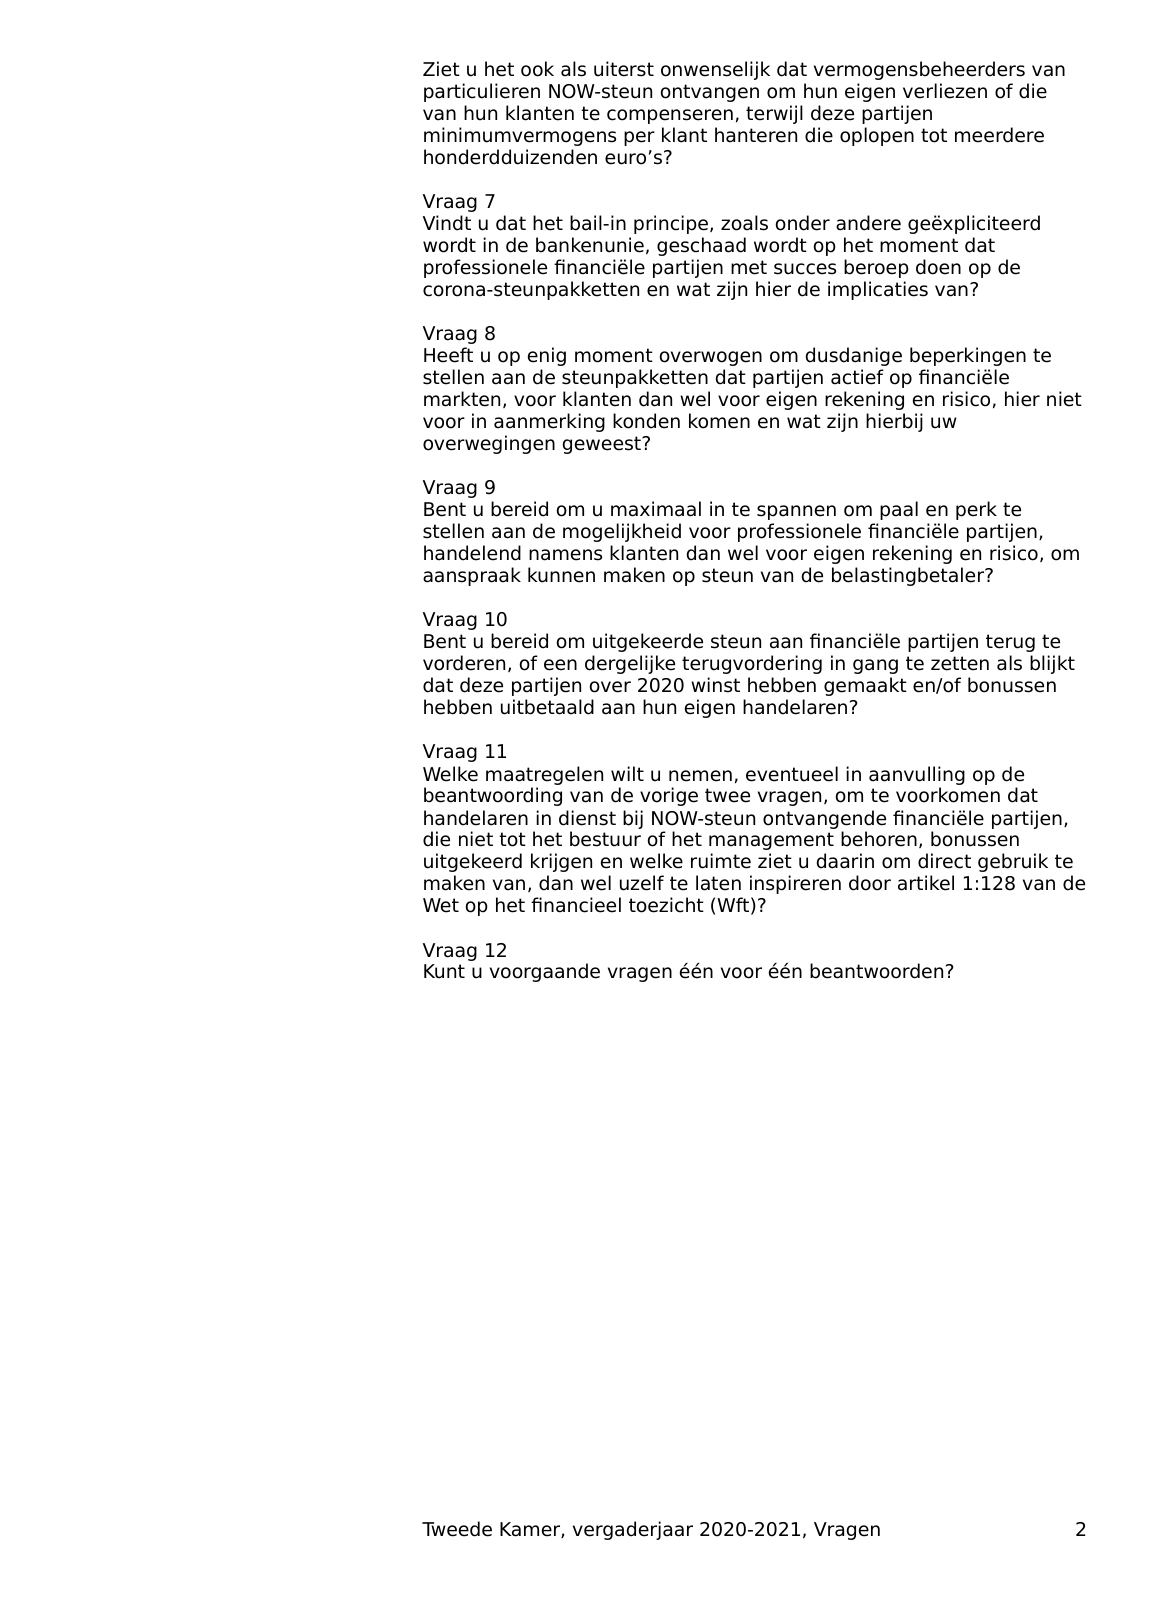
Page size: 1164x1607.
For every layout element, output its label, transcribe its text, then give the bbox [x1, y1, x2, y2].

text Kunt u voorgaande vragen één voor één beantwoorden? [422, 961, 1087, 983]
text Bent u bereid om u maximaal in te spannen om paal en perk te stellen aan de mogelijkheid voor professionele financiële partijen, handelend namens klanten dan wel voor eigen rekening en risico, om aanspraak kunnen maken op steun van de belastingbetaler? [422, 499, 1087, 587]
text Vraag 7 [422, 191, 1087, 213]
text Vindt u dat het bail-in principe, zoals onder andere geëxpliciteerd wordt in de bankenunie, geschaad wordt op het moment dat professionele financiële partijen met succes beroep doen op de corona-steunpakketten en wat zijn hier de implicaties van? [422, 213, 1087, 301]
text Vraag 10 [422, 609, 1087, 631]
text Vraag 12 [422, 939, 1087, 961]
text Vraag 11 [422, 741, 1087, 763]
text Bent u bereid om uitgekeerde steun aan financiële partijen terug te vorderen, of een dergelijke terugvordering in gang te zetten als blijkt dat deze partijen over 2020 winst hebben gemaakt en/of bonussen hebben uitbetaald aan hun eigen handelaren? [422, 631, 1087, 719]
text Vraag 8 [422, 323, 1087, 345]
text Heeft u op enig moment overwogen om dusdanige beperkingen te stellen aan de steunpakketten dat partijen actief op financiële markten, voor klanten dan wel voor eigen rekening en risico, hier niet voor in aanmerking konden komen en wat zijn hierbij uw overwegingen geweest? [422, 345, 1087, 455]
text Vraag 9 [422, 477, 1087, 499]
text Ziet u het ook als uiterst onwenselijk dat vermogensbeheerders van particulieren NOW-steun ontvangen om hun eigen verliezen of die van hun klanten te compenseren, terwijl deze partijen minimumvermogens per klant hanteren die oplopen tot meerdere honderdduizenden euro’s? [422, 59, 1087, 169]
text Welke maatregelen wilt u nemen, eventueel in aanvulling op de beantwoording van de vorige twee vragen, om te voorkomen dat handelaren in dienst bij NOW-steun ontvangende financiële partijen, die niet tot het bestuur of het management behoren, bonussen uitgekeerd krijgen en welke ruimte ziet u daarin om direct gebruik te maken van, dan wel uzelf te laten inspireren door artikel 1:128 van de Wet op het financieel toezicht (Wft)? [422, 763, 1087, 917]
